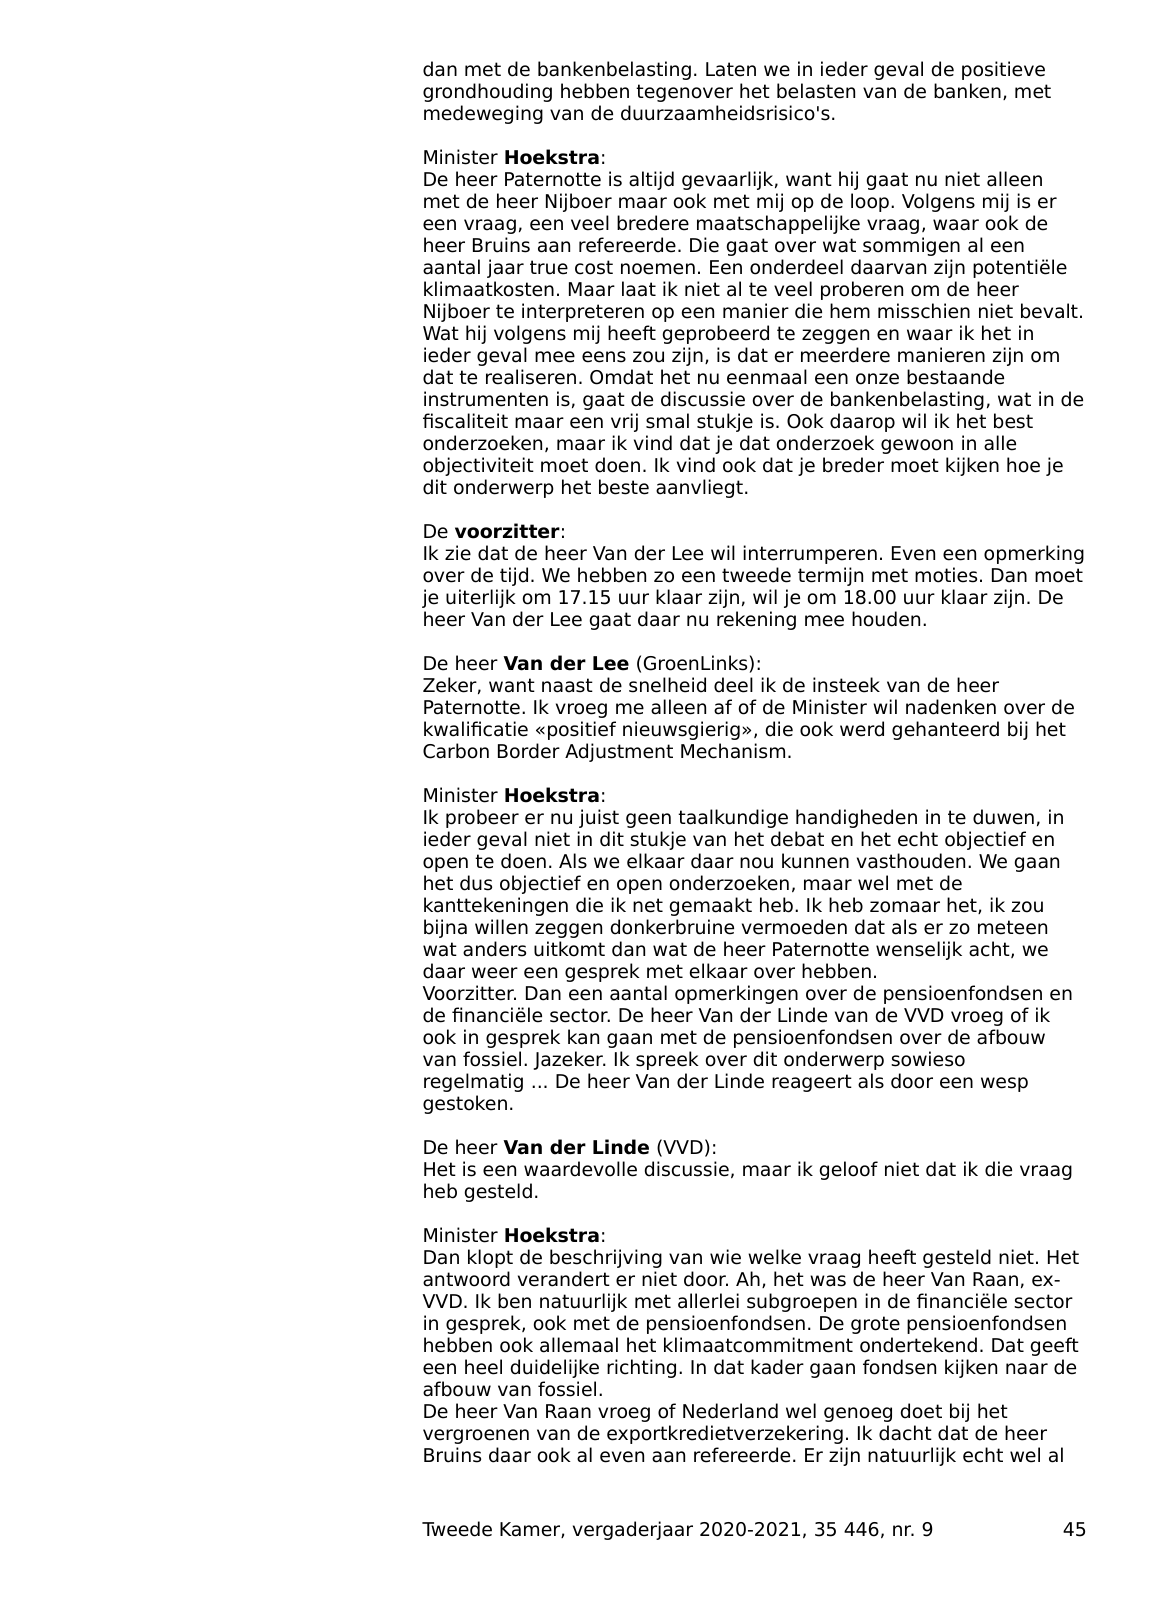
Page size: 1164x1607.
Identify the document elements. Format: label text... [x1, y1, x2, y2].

text Ik zie dat de heer Van der Lee wil interrumperen. Even een opmerking over de tijd. We hebben zo een tweede termijn met moties. Dan moet je uiterlijk om 17.15 uur klaar zijn, wil je om 18.00 uur klaar zijn. De heer Van der Lee gaat daar nu rekening mee houden. [422, 543, 1087, 631]
text De voorzitter: [422, 521, 1087, 543]
text Dan klopt de beschrijving van wie welke vraag heeft gesteld niet. Het antwoord verandert er niet door. Ah, het was de heer Van Raan, ex-VVD. Ik ben natuurlijk met allerlei subgroepen in de financiële sector in gesprek, ook met de pensioenfondsen. De grote pensioenfondsen hebben ook allemaal het klimaatcommitment ondertekend. Dat geeft een heel duidelijke richting. In dat kader gaan fondsen kijken naar de afbouw van fossiel. [422, 1247, 1087, 1401]
text Het is een waardevolle discussie, maar ik geloof niet dat ik die vraag heb gesteld. [422, 1159, 1087, 1203]
text Minister Hoekstra: [422, 147, 1087, 169]
text De heer Van der Lee (GroenLinks): [422, 653, 1087, 675]
text Ik probeer er nu juist geen taalkundige handigheden in te duwen, in ieder geval niet in dit stukje van het debat en het echt objectief en open te doen. Als we elkaar daar nou kunnen vasthouden. We gaan het dus objectief en open onderzoeken, maar wel met de kanttekeningen die ik net gemaakt heb. Ik heb zomaar het, ik zou bijna willen zeggen donkerbruine vermoeden dat als er zo meteen wat anders uitkomt dan wat de heer Paternotte wenselijk acht, we daar weer een gesprek met elkaar over hebben. [422, 807, 1087, 983]
text De heer Van der Linde (VVD): [422, 1137, 1087, 1159]
text Zeker, want naast de snelheid deel ik de insteek van de heer Paternotte. Ik vroeg me alleen af of de Minister wil nadenken over de kwalificatie «positief nieuwsgierig», die ook werd gehanteerd bij het Carbon Border Adjustment Mechanism. [422, 675, 1087, 763]
text Minister Hoekstra: [422, 1225, 1087, 1247]
text Minister Hoekstra: [422, 785, 1087, 807]
text dan met de bankenbelasting. Laten we in ieder geval de positieve grondhouding hebben tegenover het belasten van de banken, met medeweging van de duurzaamheidsrisico's. [422, 59, 1087, 125]
text De heer Paternotte is altijd gevaarlijk, want hij gaat nu niet alleen met de heer Nijboer maar ook met mij op de loop. Volgens mij is er een vraag, een veel bredere maatschappelijke vraag, waar ook de heer Bruins aan refereerde. Die gaat over wat sommigen al een aantal jaar true cost noemen. Een onderdeel daarvan zijn potentiële klimaatkosten. Maar laat ik niet al te veel proberen om de heer Nijboer te interpreteren op een manier die hem misschien niet bevalt. Wat hij volgens mij heeft geprobeerd te zeggen en waar ik het in ieder geval mee eens zou zijn, is dat er meerdere manieren zijn om dat te realiseren. Omdat het nu eenmaal een onze bestaande instrumenten is, gaat de discussie over de bankenbelasting, wat in de fiscaliteit maar een vrij smal stukje is. Ook daarop wil ik het best onderzoeken, maar ik vind dat je dat onderzoek gewoon in alle objectiviteit moet doen. Ik vind ook dat je breder moet kijken hoe je dit onderwerp het beste aanvliegt. [422, 169, 1087, 499]
text De heer Van Raan vroeg of Nederland wel genoeg doet bij het vergroenen van de exportkredietverzekering. Ik dacht dat de heer Bruins daar ook al even aan refereerde. Er zijn natuurlijk echt wel al [422, 1401, 1087, 1467]
text Voorzitter. Dan een aantal opmerkingen over de pensioenfondsen en de financiële sector. De heer Van der Linde van de VVD vroeg of ik ook in gesprek kan gaan met de pensioenfondsen over de afbouw van fossiel. Jazeker. Ik spreek over dit onderwerp sowieso regelmatig ... De heer Van der Linde reageert als door een wesp gestoken. [422, 983, 1087, 1115]
